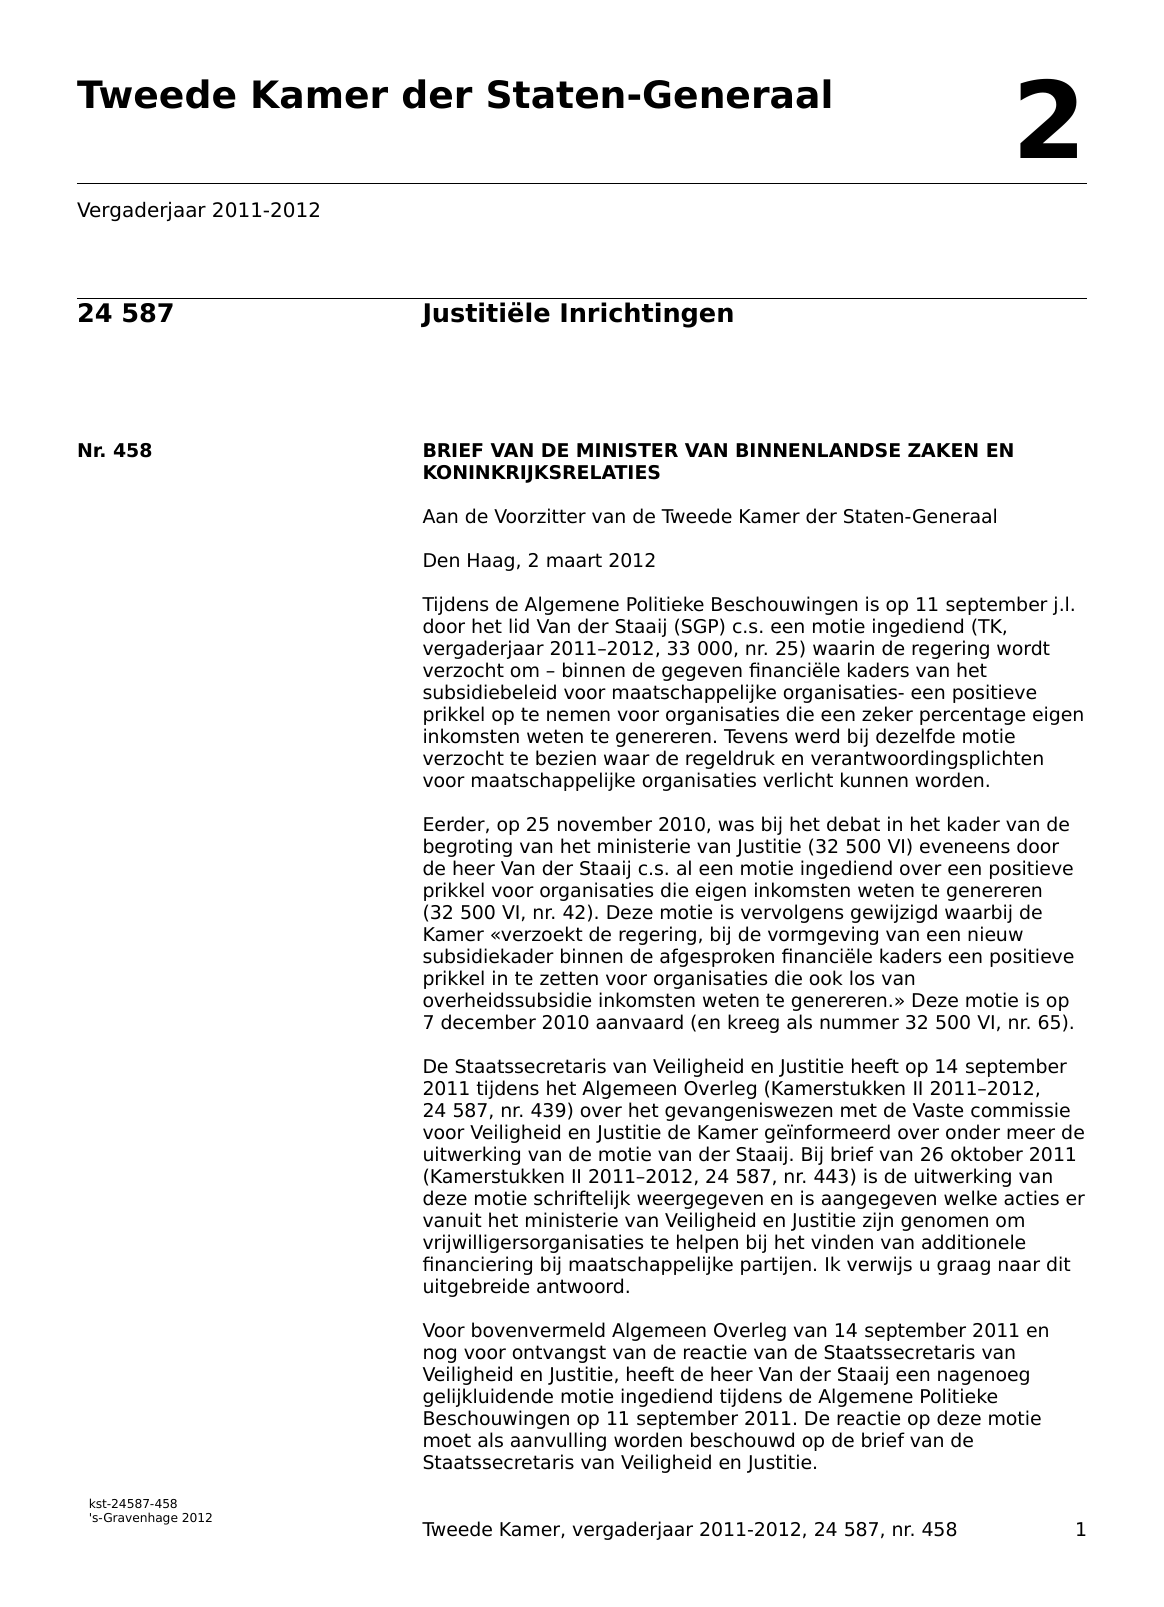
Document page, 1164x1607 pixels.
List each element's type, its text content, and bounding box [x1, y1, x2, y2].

text kst-24587-458 [88, 1497, 323, 1511]
text De Staatssecretaris van Veiligheid en Justitie heeft op 14 september 2011 tijdens het Algemeen Overleg (Kamerstukken II 2011–2012, 24 587, nr. 439) over het gevangeniswezen met de Vaste commissie voor Veiligheid en Justitie de Kamer geïnformeerd over onder meer de uitwerking van de motie van der Staaij. Bij brief van 26 oktober 2011 (Kamerstukken II 2011–2012, 24 587, nr. 443) is de uitwerking van deze motie schriftelijk weergegeven en is aangegeven welke acties er vanuit het ministerie van Veiligheid en Justitie zijn genomen om vrijwilligersorganisaties te helpen bij het vinden van additionele financiering bij maatschappelijke partijen. Ik verwijs u graag naar dit uitgebreide antwoord. [422, 1056, 1087, 1298]
text Aan de Voorzitter van de Tweede Kamer der Staten-Generaal [422, 506, 1087, 528]
subtitle 24 587 Justitiële Inrichtingen [77, 299, 1087, 329]
text Tijdens de Algemene Politieke Beschouwingen is op 11 september j.l. door het lid Van der Staaij (SGP) c.s. een motie ingediend (TK, vergaderjaar 2011–2012, 33 000, nr. 25) waarin de regering wordt verzocht om – binnen de gegeven financiële kaders van het subsidiebeleid voor maatschappelijke organisaties- een positieve prikkel op te nemen voor organisaties die een zeker percentage eigen inkomsten weten te genereren. Tevens werd bij dezelfde motie verzocht te bezien waar de regeldruk en verantwoordingsplichten voor maatschappelijke organisaties verlicht kunnen worden. [422, 594, 1087, 792]
table_header 2 [886, 59, 1087, 183]
text Den Haag, 2 maart 2012 [422, 550, 1087, 572]
subtitle Nr. 458 BRIEF VAN DE MINISTER VAN BINNENLANDSE ZAKEN EN KONINKRIJKSRELATIES [77, 440, 1087, 484]
table_header Tweede Kamer der Staten-Generaal [77, 59, 886, 183]
text 's-Gravenhage 2012 [88, 1511, 323, 1525]
table_cell Vergaderjaar 2011-2012 [77, 184, 1087, 298]
text Eerder, op 25 november 2010, was bij het debat in het kader van de begroting van het ministerie van Justitie (32 500 VI) eveneens door de heer Van der Staaij c.s. al een motie ingediend over een positieve prikkel voor organisaties die eigen inkomsten weten te genereren (32 500 VI, nr. 42). Deze motie is vervolgens gewijzigd waarbij de Kamer «verzoekt de regering, bij de vormgeving van een nieuw subsidiekader binnen de afgesproken financiële kaders een positieve prikkel in te zetten voor organisaties die ook los van overheidssubsidie inkomsten weten te genereren.» Deze motie is op 7 december 2010 aanvaard (en kreeg als nummer 32 500 VI, nr. 65). [422, 814, 1087, 1034]
text Voor bovenvermeld Algemeen Overleg van 14 september 2011 en nog voor ontvangst van de reactie van de Staatssecretaris van Veiligheid en Justitie, heeft de heer Van der Staaij een nagenoeg gelijkluidende motie ingediend tijdens de Algemene Politieke Beschouwingen op 11 september 2011. De reactie op deze motie moet als aanvulling worden beschouwd op de brief van de Staatssecretaris van Veiligheid en Justitie. [422, 1320, 1087, 1474]
